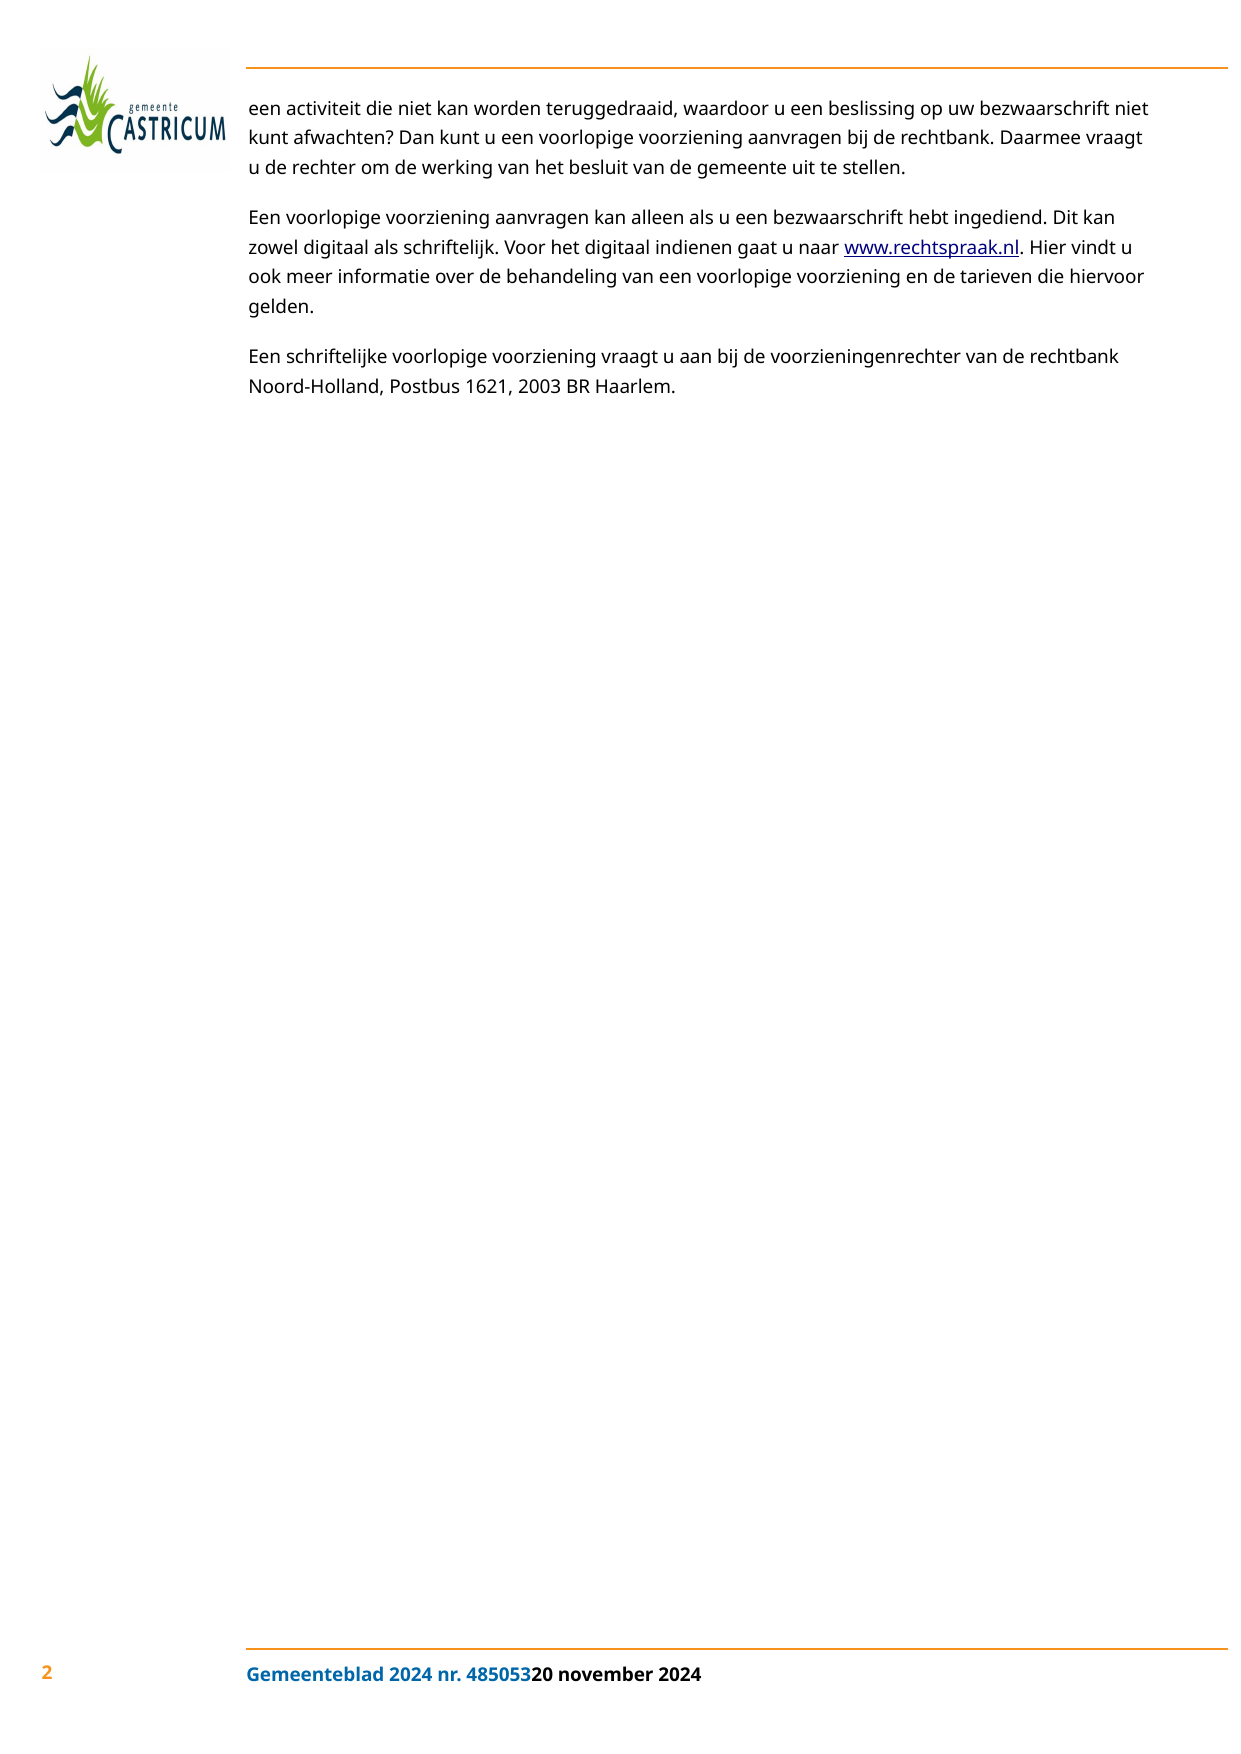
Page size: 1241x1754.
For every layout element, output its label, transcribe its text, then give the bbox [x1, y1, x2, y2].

text Een voorlopige voorziening aanvragen kan alleen als u een bezwaarschrift hebt ingediend. Dit kan zowel digitaal als schriftelijk. Voor het digitaal indienen gaat u naar www.rechtspraak.nl. Hier vindt u ook meer informatie over de behandeling van een voorlopige voorziening en de tarieven die hiervoor gelden. [248, 204, 1152, 319]
picture [41, 47, 231, 172]
text een activiteit die niet kan worden teruggedraaid, waardoor u een beslissing op uw bezwaarschrift niet kunt afwachten? Dan kunt u een voorlopige voorziening aanvragen bij de rechtbank. Daarmee vraagt u de rechter om de werking van het besluit van de gemeente uit te stellen. [248, 95, 1152, 180]
text Een schriftelijke voorlopige voorziening vraagt u aan bij de voorzieningenrechter van de rechtbank Noord-Holland, Postbus 1621, 2003 BR Haarlem. [248, 343, 1152, 399]
